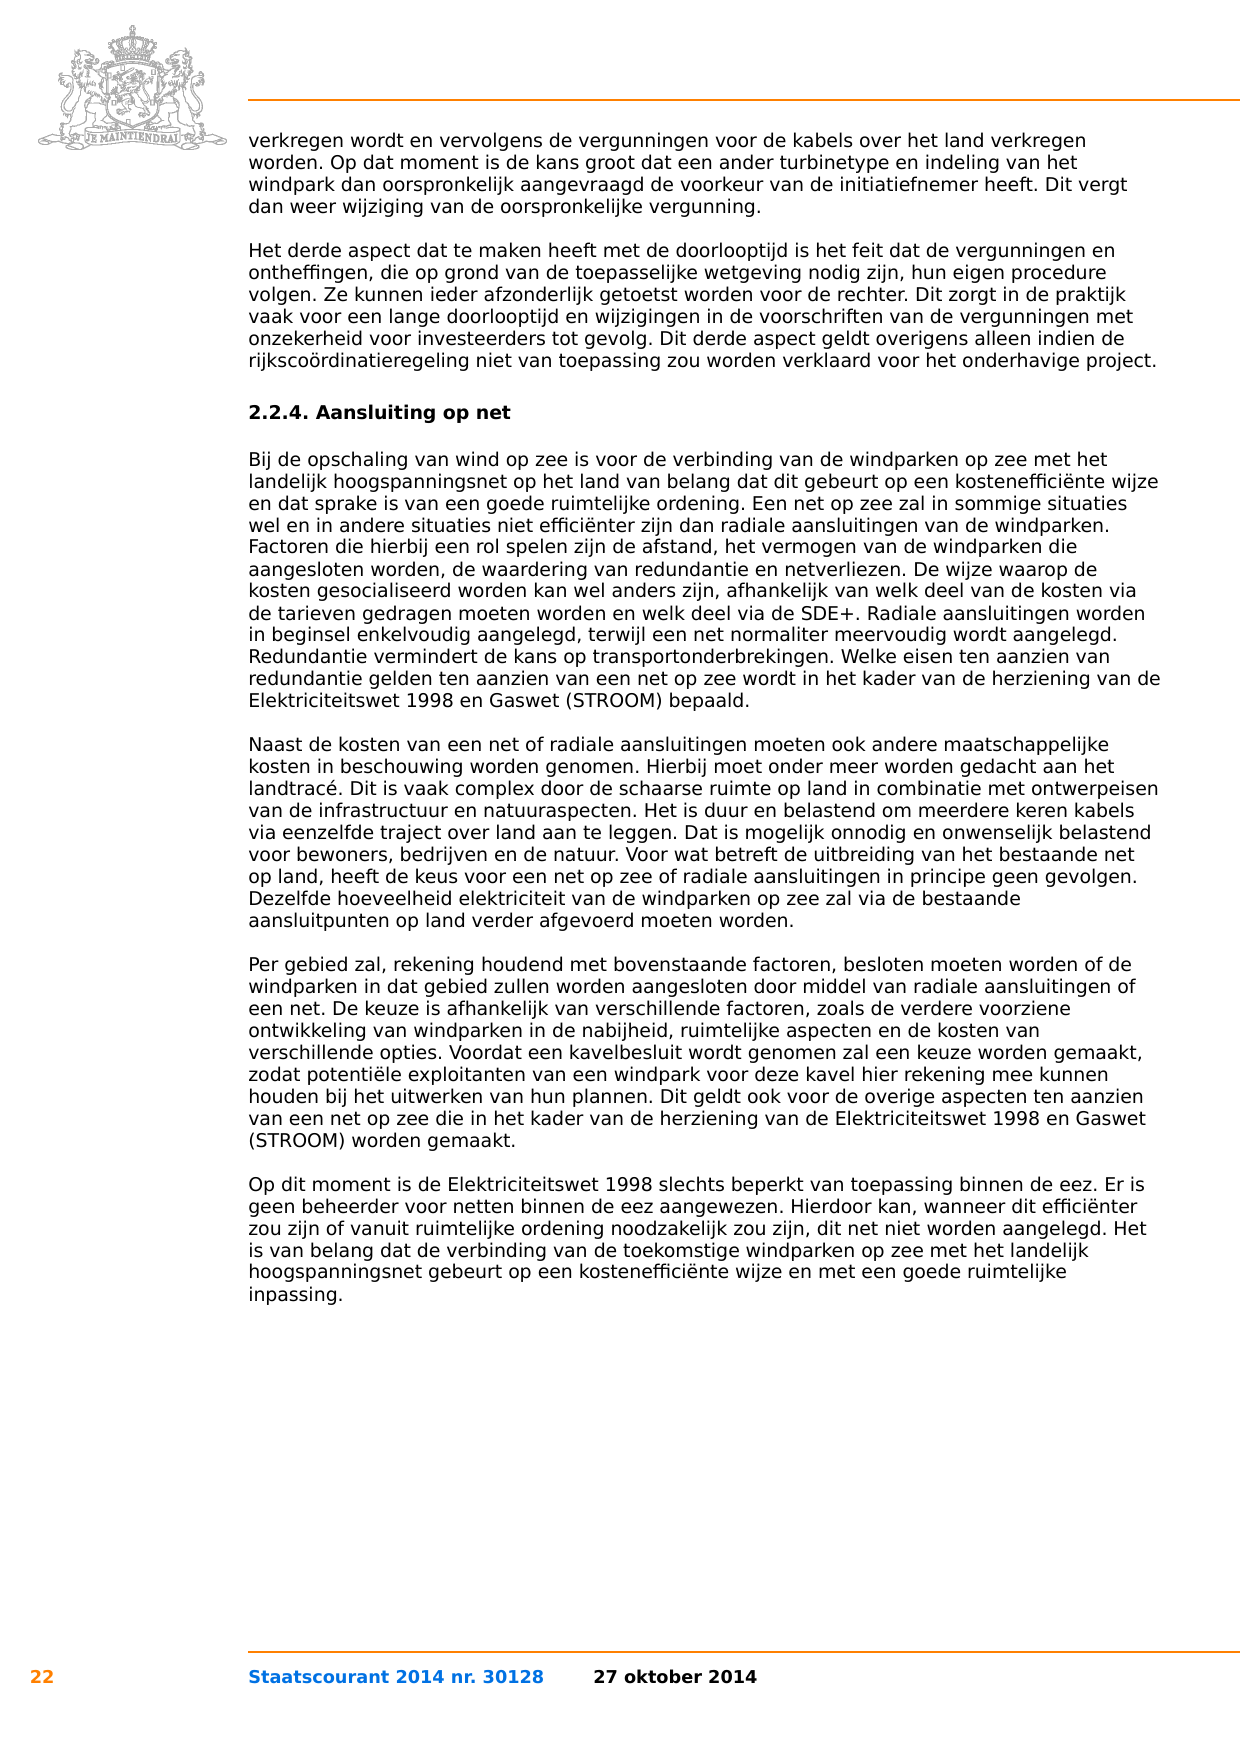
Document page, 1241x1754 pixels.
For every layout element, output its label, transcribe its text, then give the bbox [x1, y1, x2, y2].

text Op dit moment is de Elektriciteitswet 1998 slechts beperkt van toepassing binnen de eez. Er is geen beheerder voor netten binnen de eez aangewezen. Hierdoor kan, wanneer dit efficiënter zou zijn of vanuit ruimtelijke ordening noodzakelijk zou zijn, dit net niet worden aangelegd. Het is van belang dat de verbinding van de toekomstige windparken op zee met het landelijk hoogspanningsnet gebeurt op een kostenefficiënte wijze en met een goede ruimtelijke inpassing. [248, 1173, 1163, 1305]
text verkregen wordt en vervolgens de vergunningen voor de kabels over het land verkregen worden. Op dat moment is de kans groot dat een ander turbinetype en indeling van het windpark dan oorspronkelijk aangevraagd de voorkeur van de initiatiefnemer heeft. Dit vergt dan weer wijziging van de oorspronkelijke vergunning. [248, 130, 1163, 218]
text Naast de kosten van een net of radiale aansluitingen moeten ook andere maatschappelijke kosten in beschouwing worden genomen. Hierbij moet onder meer worden gedacht aan het landtracé. Dit is vaak complex door de schaarse ruimte op land in combinatie met ontwerpeisen van de infrastructuur en natuuraspecten. Het is duur en belastend om meerdere keren kabels via eenzelfde traject over land aan te leggen. Dat is mogelijk onnodig en onwenselijk belastend voor bewoners, bedrijven en de natuur. Voor wat betreft de uitbreiding van het bestaande net op land, heeft de keus voor een net op zee of radiale aansluitingen in principe geen gevolgen. Dezelfde hoeveelheid elektriciteit van de windparken op zee zal via de bestaande aansluitpunten op land verder afgevoerd moeten worden. [248, 734, 1163, 932]
text Per gebied zal, rekening houdend met bovenstaande factoren, besloten moeten worden of de windparken in dat gebied zullen worden aangesloten door middel van radiale aansluitingen of een net. De keuze is afhankelijk van verschillende factoren, zoals de verdere voorziene ontwikkeling van windparken in de nabijheid, ruimtelijke aspecten en de kosten van verschillende opties. Voordat een kavelbesluit wordt genomen zal een keuze worden gemaakt, zodat potentiële exploitanten van een windpark voor deze kavel hier rekening mee kunnen houden bij het uitwerken van hun plannen. Dit geldt ook voor de overige aspecten ten aanzien van een net op zee die in het kader van de herziening van de Elektriciteitswet 1998 en Gaswet (STROOM) worden gemaakt. [248, 954, 1163, 1152]
subtitle 2.2.4. Aansluiting op net [248, 402, 1163, 423]
text Bij de opschaling van wind op zee is voor de verbinding van de windparken op zee met het landelijk hoogspanningsnet op het land van belang dat dit gebeurt op een kostenefficiënte wijze en dat sprake is van een goede ruimtelijke ordening. Een net op zee zal in sommige situaties wel en in andere situaties niet efficiënter zijn dan radiale aansluitingen van de windparken. Factoren die hierbij een rol spelen zijn de afstand, het vermogen van de windparken die aangesloten worden, de waardering van redundantie en netverliezen. De wijze waarop de kosten gesocialiseerd worden kan wel anders zijn, afhankelijk van welk deel van de kosten via de tarieven gedragen moeten worden en welk deel via de SDE+. Radiale aansluitingen worden in beginsel enkelvoudig aangelegd, terwijl een net normaliter meervoudig wordt aangelegd. Redundantie vermindert de kans op transportonderbrekingen. Welke eisen ten aanzien van redundantie gelden ten aanzien van een net op zee wordt in het kader van de herziening van de Elektriciteitswet 1998 en Gaswet (STROOM) bepaald. [248, 448, 1163, 712]
picture [38, 25, 227, 150]
text Het derde aspect dat te maken heeft met de doorlooptijd is het feit dat de vergunningen en ontheffingen, die op grond van de toepasselijke wetgeving nodig zijn, hun eigen procedure volgen. Ze kunnen ieder afzonderlijk getoetst worden voor de rechter. Dit zorgt in de praktijk vaak voor een lange doorlooptijd en wijzigingen in de voorschriften van de vergunningen met onzekerheid voor investeerders tot gevolg. Dit derde aspect geldt overigens alleen indien de rijkscoördinatieregeling niet van toepassing zou worden verklaard voor het onderhavige project. [248, 240, 1163, 372]
